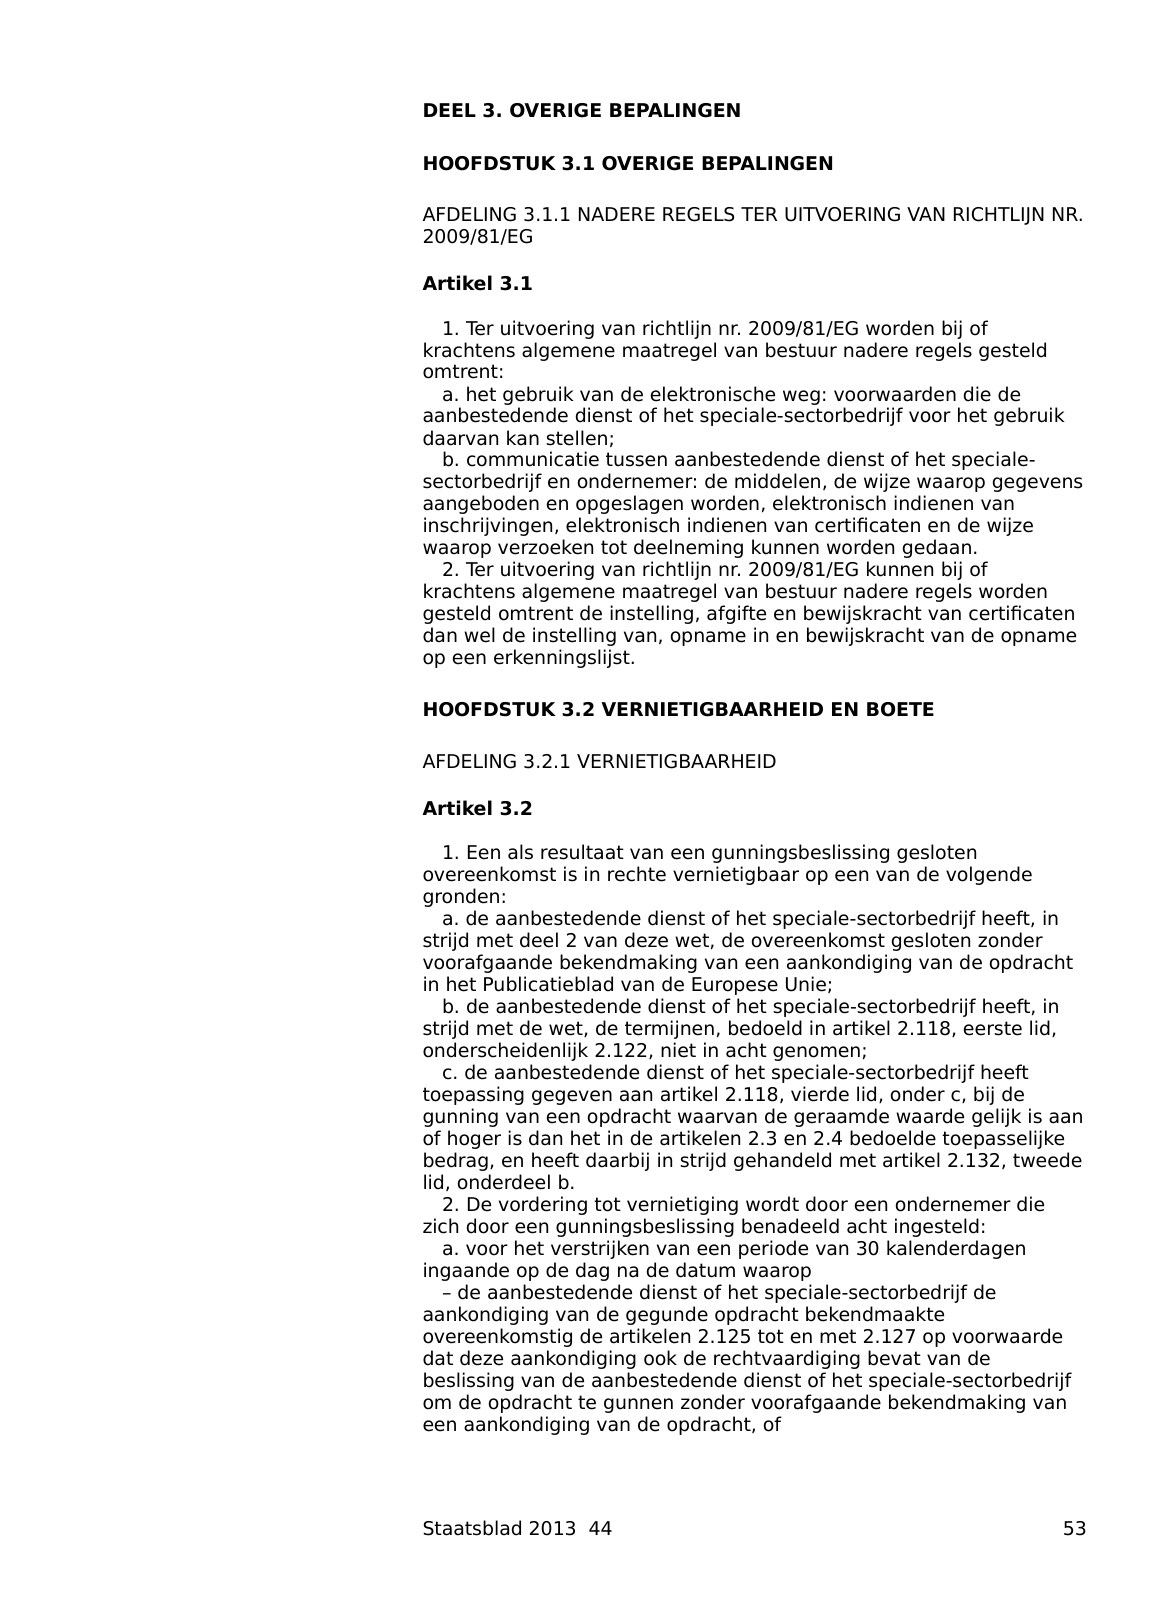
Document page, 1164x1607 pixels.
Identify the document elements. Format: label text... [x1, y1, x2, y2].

text a. de aanbestedende dienst of het speciale-sectorbedrijf heeft, in strijd met deel 2 van deze wet, de overeenkomst gesloten zonder voorafgaande bekendmaking van een aankondiging van de opdracht in het Publicatieblad van de Europese Unie; [422, 908, 1087, 996]
subtitle HOOFDSTUK 3.1 OVERIGE BEPALINGEN [422, 152, 1087, 174]
text a. voor het verstrijken van een periode van 30 kalenderdagen ingaande op de dag na de datum waarop [422, 1238, 1087, 1282]
subtitle Artikel 3.1 [422, 273, 1087, 295]
text c. de aanbestedende dienst of het speciale-sectorbedrijf heeft toepassing gegeven aan artikel 2.118, vierde lid, onder c, bij de gunning van een opdracht waarvan de geraamde waarde gelijk is aan of hoger is dan het in de artikelen 2.3 en 2.4 bedoelde toepasselijke bedrag, en heeft daarbij in strijd gehandeld met artikel 2.132, tweede lid, onderdeel b. [422, 1062, 1087, 1194]
subtitle AFDELING 3.2.1 VERNIETIGBAARHEID [422, 751, 1087, 773]
text a. het gebruik van de elektronische weg: voorwaarden die de aanbestedende dienst of het speciale-sectorbedrijf voor het gebruik daarvan kan stellen; [422, 383, 1087, 449]
text 1. Een als resultaat van een gunningsbeslissing gesloten overeenkomst is in rechte vernietigbaar op een van de volgende gronden: [422, 842, 1087, 908]
subtitle Artikel 3.2 [422, 798, 1087, 820]
text 2. De vordering tot vernietiging wordt door een ondernemer die zich door een gunningsbeslissing benadeeld acht ingesteld: [422, 1194, 1087, 1238]
text 2. Ter uitvoering van richtlijn nr. 2009/81/EG kunnen bij of krachtens algemene maatregel van bestuur nadere regels worden gesteld omtrent de instelling, afgifte en bewijskracht van certificaten dan wel de instelling van, opname in en bewijskracht van de opname op een erkenningslijst. [422, 559, 1087, 669]
subtitle HOOFDSTUK 3.2 VERNIETIGBAARHEID EN BOETE [422, 699, 1087, 721]
text b. de aanbestedende dienst of het speciale-sectorbedrijf heeft, in strijd met de wet, de termijnen, bedoeld in artikel 2.118, eerste lid, onderscheidenlijk 2.122, niet in acht genomen; [422, 996, 1087, 1062]
subtitle AFDELING 3.1.1 NADERE REGELS TER UITVOERING VAN RICHTLIJN NR. 2009/81/EG [422, 204, 1087, 248]
text – de aanbestedende dienst of het speciale-sectorbedrijf de aankondiging van de gegunde opdracht bekendmaakte overeenkomstig de artikelen 2.125 tot en met 2.127 op voorwaarde dat deze aankondiging ook de rechtvaardiging bevat van de beslissing van de aanbestedende dienst of het speciale-sectorbedrijf om de opdracht te gunnen zonder voorafgaande bekendmaking van een aankondiging van de opdracht, of [422, 1282, 1087, 1436]
subtitle DEEL 3. OVERIGE BEPALINGEN [422, 100, 1087, 122]
text 1. Ter uitvoering van richtlijn nr. 2009/81/EG worden bij of krachtens algemene maatregel van bestuur nadere regels gesteld omtrent: [422, 317, 1087, 383]
text b. communicatie tussen aanbestedende dienst of het speciale-sectorbedrijf en ondernemer: de middelen, de wijze waarop gegevens aangeboden en opgeslagen worden, elektronisch indienen van inschrijvingen, elektronisch indienen van certificaten en de wijze waarop verzoeken tot deelneming kunnen worden gedaan. [422, 449, 1087, 559]
